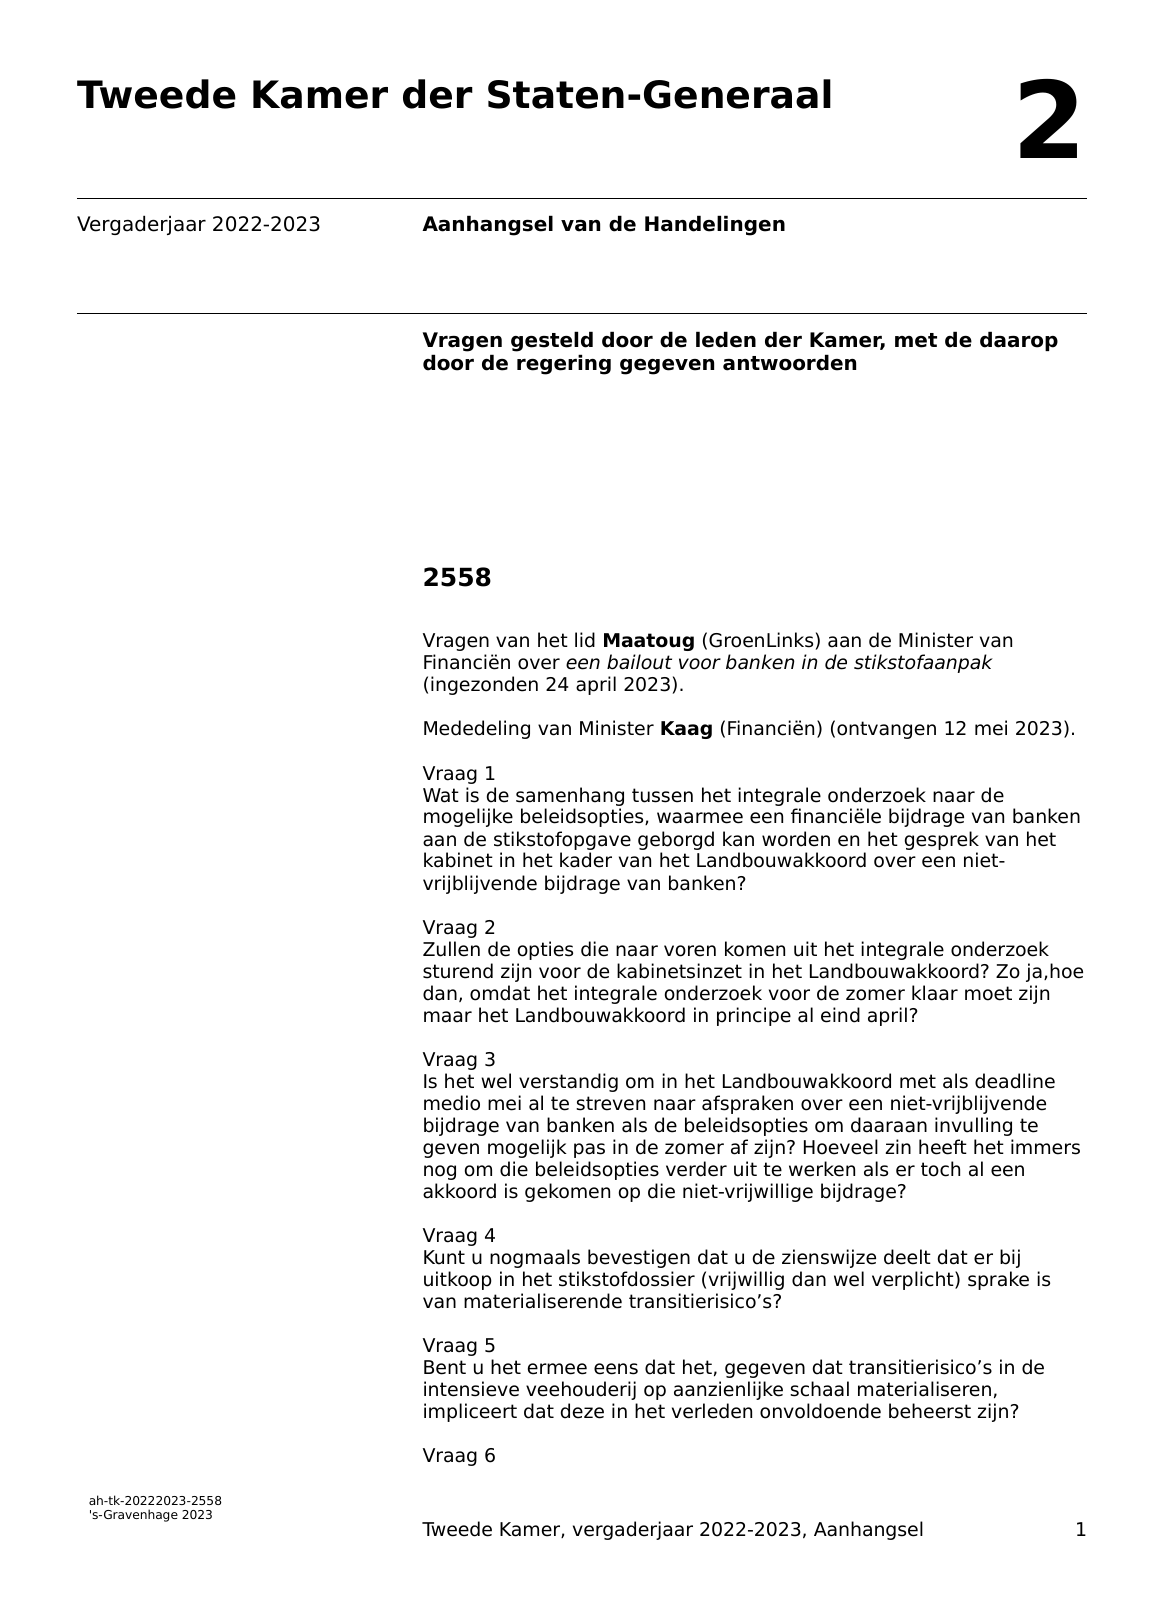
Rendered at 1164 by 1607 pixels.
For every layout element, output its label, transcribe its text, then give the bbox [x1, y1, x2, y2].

text Kunt u nogmaals bevestigen dat u de zienswijze deelt dat er bij uitkoop in het stikstofdossier (vrijwillig dan wel verplicht) sprake is van materialiserende transitierisico’s? [422, 1247, 1087, 1313]
text 's-Gravenhage 2023 [88, 1508, 323, 1522]
text ah-tk-20222023-2558 [88, 1494, 323, 1508]
text Wat is de samenhang tussen het integrale onderzoek naar de mogelijke beleidsopties, waarmee een financiële bijdrage van banken aan de stikstofopgave geborgd kan worden en het gesprek van het kabinet in het kader van het Landbouwakkoord over een niet-vrijblijvende bijdrage van banken? [422, 784, 1087, 894]
text 2558 [422, 563, 1087, 592]
table_cell Vragen gesteld door de leden der Kamer, met de daarop door de regering gegeven antwoorden [422, 314, 1087, 375]
table_cell Aanhangsel van de Handelingen [422, 199, 1087, 313]
table_cell Vergaderjaar 2022-2023 [77, 199, 422, 313]
text Mededeling van Minister Kaag (Financiën) (ontvangen 12 mei 2023). [422, 718, 1087, 740]
text Vraag 4 [422, 1225, 1087, 1247]
text Vraag 5 [422, 1335, 1087, 1357]
text Is het wel verstandig om in het Landbouwakkoord met als deadline medio mei al te streven naar afspraken over een niet-vrijblijvende bijdrage van banken als de beleidsopties om daaraan invulling te geven mogelijk pas in de zomer af zijn? Hoeveel zin heeft het immers nog om die beleidsopties verder uit te werken als er toch al een akkoord is gekomen op die niet-vrijwillige bijdrage? [422, 1071, 1087, 1202]
table_header Tweede Kamer der Staten-Generaal [77, 59, 886, 198]
text Vraag 6 [422, 1445, 1087, 1467]
text Vragen van het lid Maatoug (GroenLinks) aan de Minister van Financiën over een bailout voor banken in de stikstofaanpak (ingezonden 24 april 2023). [422, 630, 1087, 696]
table_header 2 [886, 59, 1087, 198]
text Bent u het ermee eens dat het, gegeven dat transitierisico’s in de intensieve veehouderij op aanzienlijke schaal materialiseren, impliceert dat deze in het verleden onvoldoende beheerst zijn? [422, 1357, 1087, 1423]
text Zullen de opties die naar voren komen uit het integrale onderzoek sturend zijn voor de kabinetsinzet in het Landbouwakkoord? Zo ja,hoe dan, omdat het integrale onderzoek voor de zomer klaar moet zijn maar het Landbouwakkoord in principe al eind april? [422, 938, 1087, 1026]
text Vraag 2 [422, 917, 1087, 938]
table_cell [77, 314, 422, 375]
text Vraag 1 [422, 762, 1087, 784]
text Vraag 3 [422, 1049, 1087, 1071]
